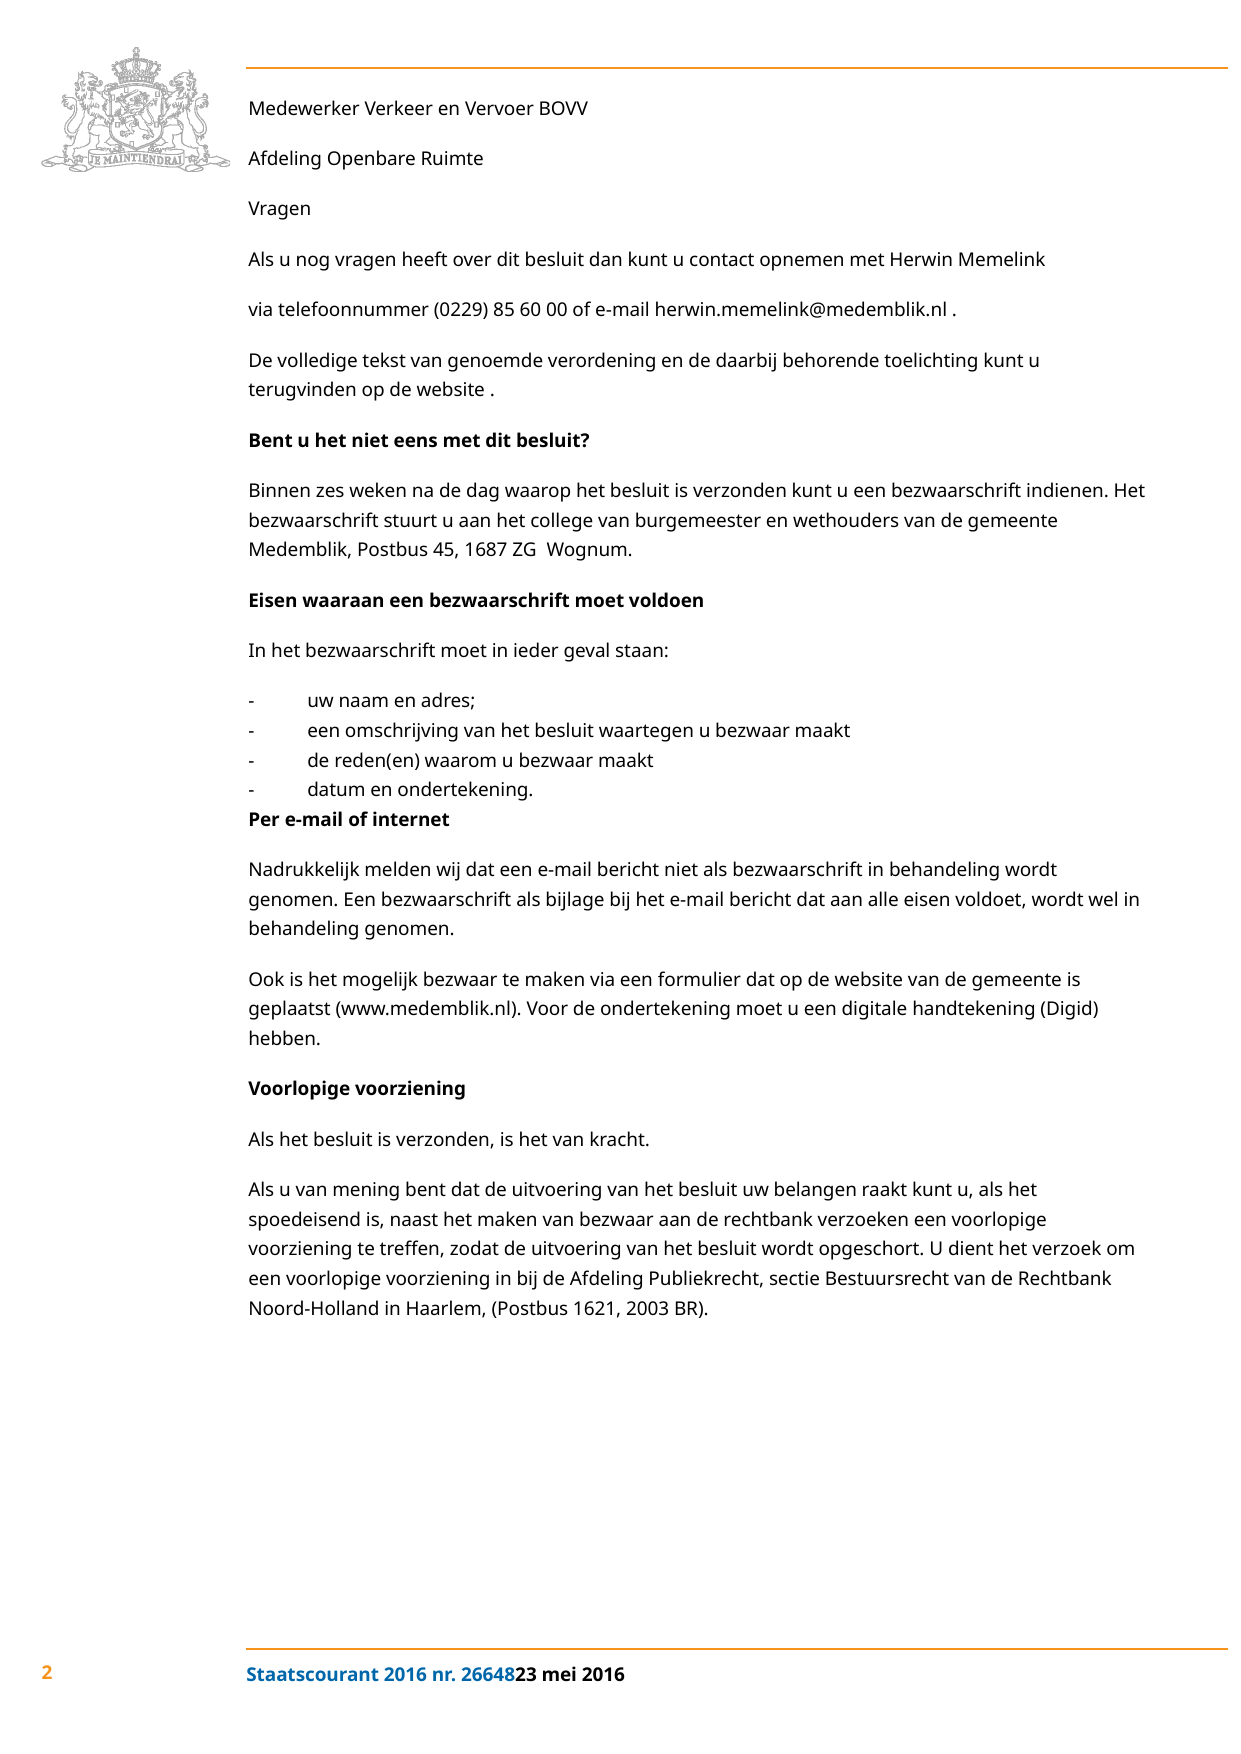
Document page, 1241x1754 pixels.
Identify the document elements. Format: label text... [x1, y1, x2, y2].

text Als u van mening bent dat de uitvoering van het besluit uw belangen raakt kunt u, als het spoedeisend is, naast het maken van bezwaar aan de rechtbank verzoeken een voorlopige voorziening te treffen, zodat de uitvoering van het besluit wordt opgeschort. U dient het verzoek om een voorlopige voorziening in bij de Afdeling Publiekrecht, sectie Bestuursrecht van de Rechtbank Noord-Holland in Haarlem, (Postbus 1621, 2003 BR). [248, 1176, 1152, 1321]
text Medewerker Verkeer en Vervoer BOVV [248, 95, 1152, 121]
text Vragen [248, 196, 1152, 221]
text Nadrukkelijk melden wij dat een e-mail bericht niet als bezwaarschrift in behandeling wordt genomen. Een bezwaarschrift als bijlage bij het e-mail bericht dat aan alle eisen voldoet, wordt wel in behandeling genomen. [248, 856, 1152, 941]
text Als het besluit is verzonden, is het van kracht. [248, 1126, 1152, 1152]
text Als u nog vragen heeft over dit besluit dan kunt u contact opnemen met Herwin Memelink [248, 246, 1152, 272]
text Per e-mail of internet [248, 806, 1152, 832]
list een omschrijving van het besluit waartegen u bezwaar maakt [248, 717, 1152, 743]
text In het bezwaarschrift moet in ieder geval staan: [248, 637, 1152, 663]
text via telefoonnummer (0229) 85 60 00 of e-mail herwin.memelink@medemblik.nl . [248, 296, 1152, 322]
list uw naam en adres; [248, 688, 1152, 713]
list datum en ondertekening. [248, 776, 1152, 802]
text Ook is het mogelijk bezwaar te maken via een formulier dat op de website van de gemeente is geplaatst (www.medemblik.nl). Voor de ondertekening moet u een digitale handtekening (Digid) hebben. [248, 966, 1152, 1051]
picture [41, 47, 231, 172]
text Bent u het niet eens met dit besluit? [248, 427, 1152, 453]
text Binnen zes weken na de dag waarop het besluit is verzonden kunt u een bezwaarschrift indienen. Het bezwaarschrift stuurt u aan het college van burgemeester en wethouders van de gemeente Medemblik, Postbus 45, 1687 ZG Wognum. [248, 477, 1152, 562]
text De volledige tekst van genoemde verordening en de daarbij behorende toelichting kunt u terugvinden op de website . [248, 347, 1152, 402]
text Voorlopige voorziening [248, 1076, 1152, 1101]
text Eisen waaraan een bezwaarschrift moet voldoen [248, 587, 1152, 613]
list de reden(en) waarom u bezwaar maakt [248, 747, 1152, 773]
text Afdeling Openbare Ruimte [248, 145, 1152, 171]
